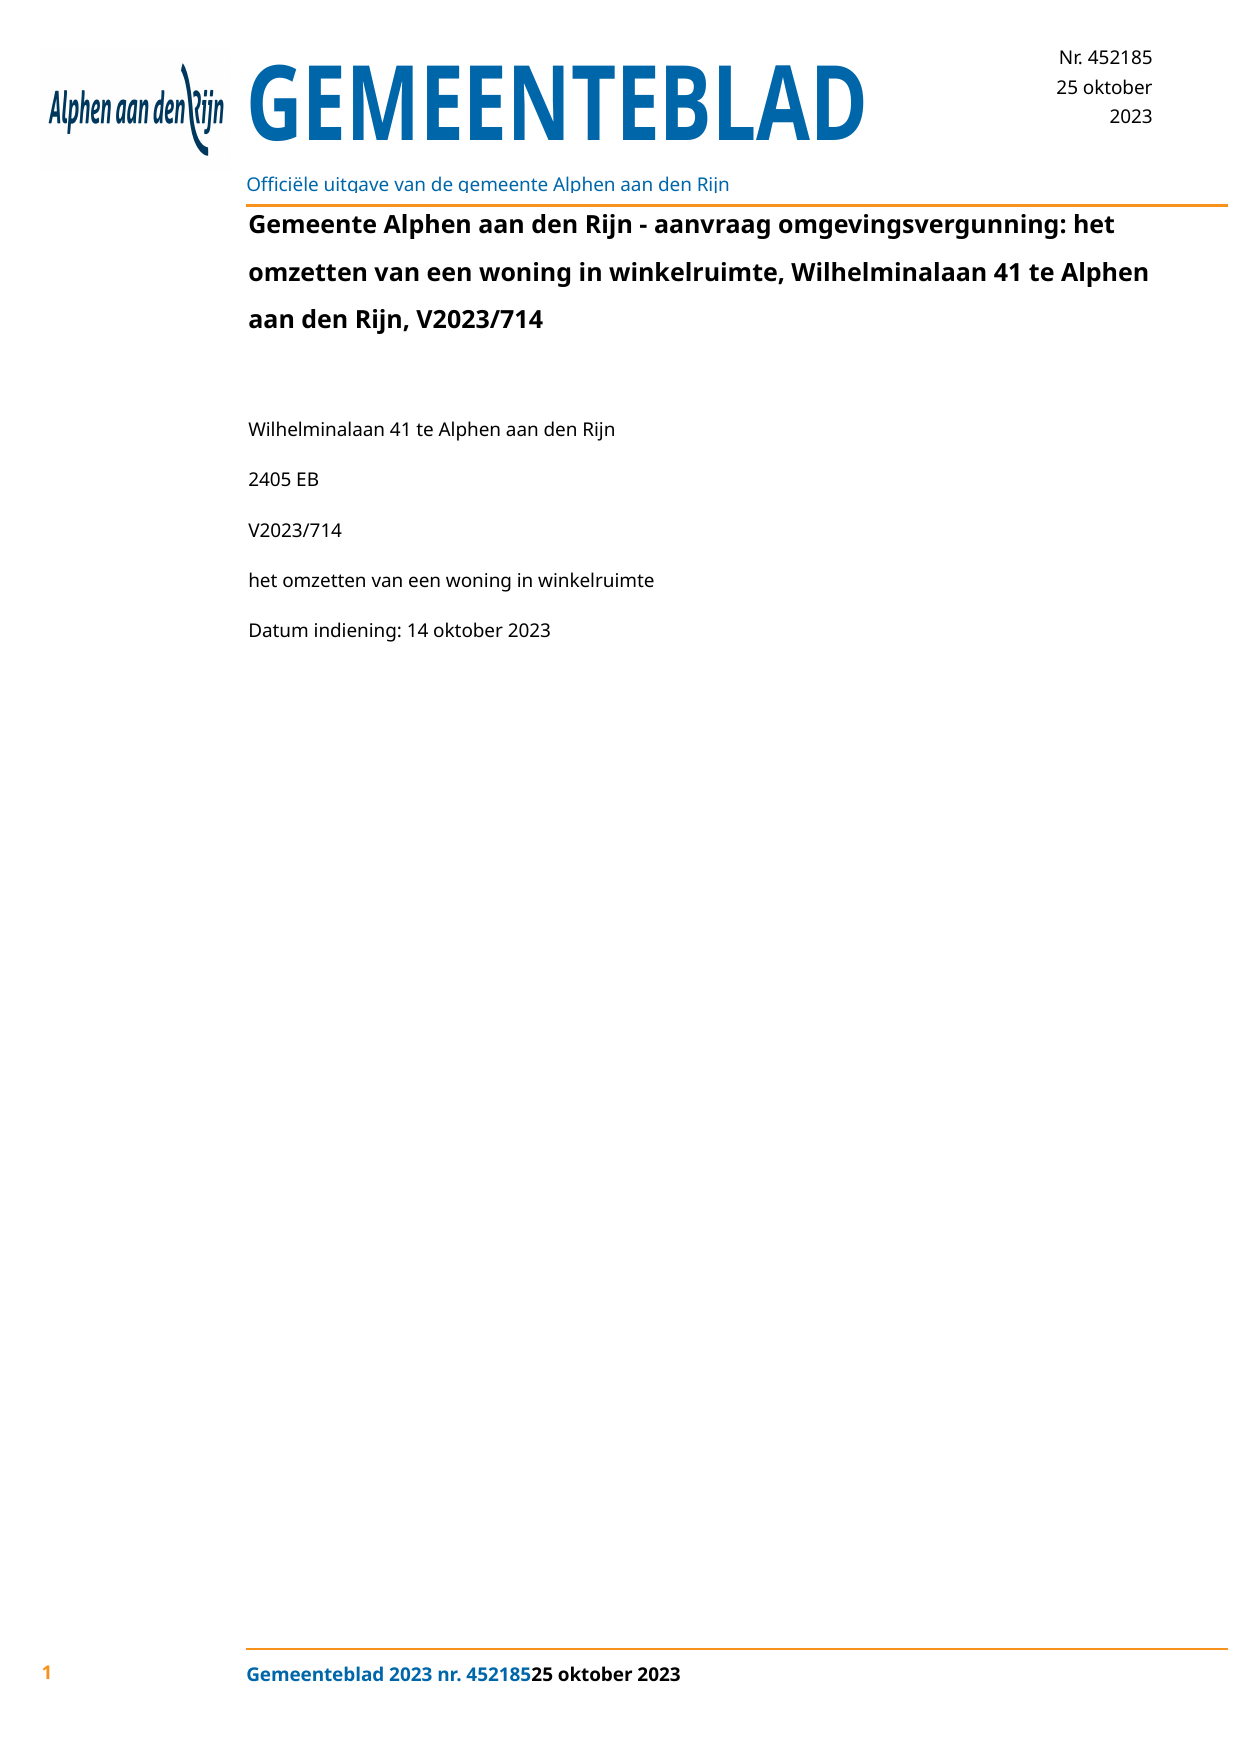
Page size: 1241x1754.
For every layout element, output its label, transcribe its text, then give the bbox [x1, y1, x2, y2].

text Wilhelminalaan 41 te Alphen aan den Rijn [248, 416, 1152, 442]
text het omzetten van een woning in winkelruimte [248, 567, 1152, 593]
text 2405 EB [248, 466, 1152, 492]
text Datum indiening: 14 oktober 2023 [248, 618, 1152, 643]
picture [41, 47, 231, 172]
text Gemeente Alphen aan den Rijn - aanvraag omgevingsvergunning: het omzetten van een woning in winkelruimte, Wilhelminalaan 41 te Alphen aan den Rijn, V2023/714 [248, 207, 1152, 336]
text V2023/714 [248, 517, 1152, 542]
